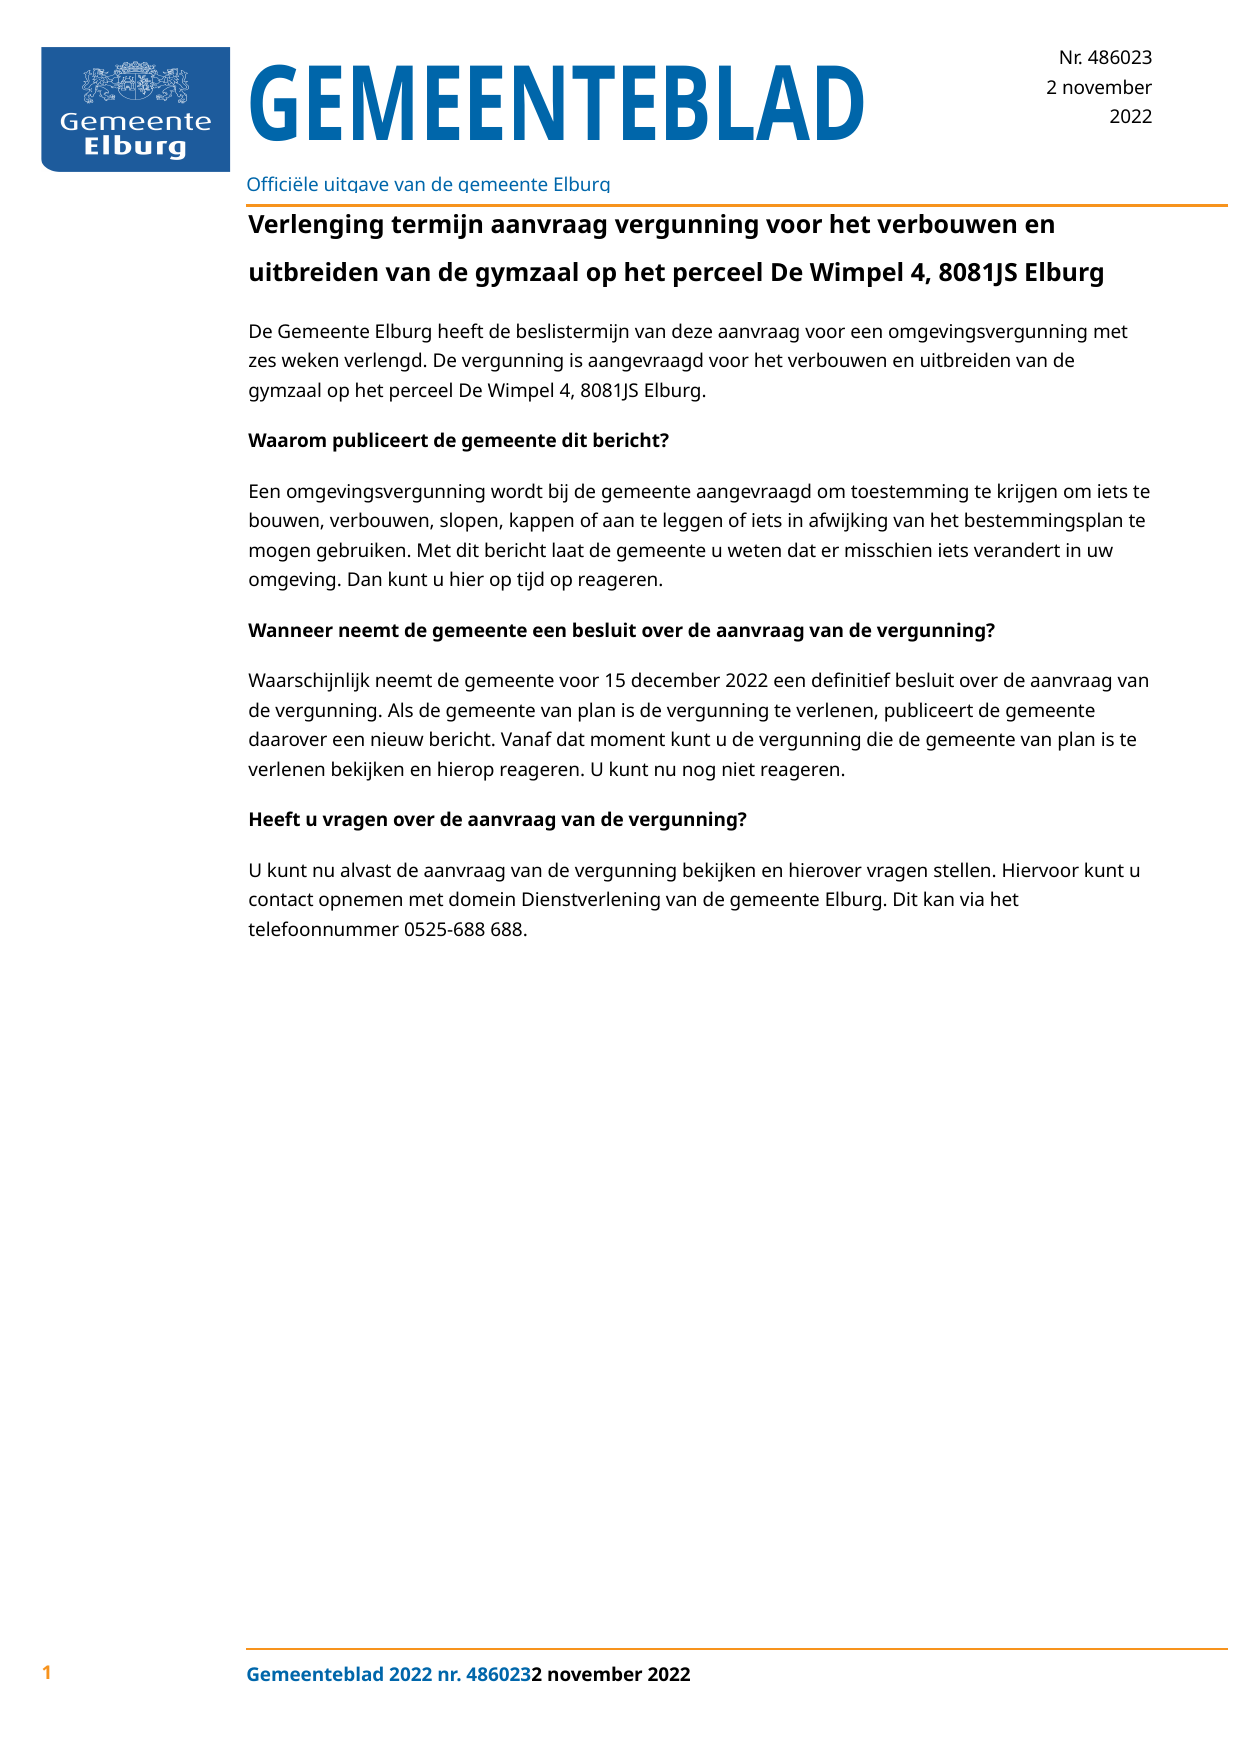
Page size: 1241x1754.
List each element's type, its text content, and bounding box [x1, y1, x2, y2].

text Waarschijnlijk neemt de gemeente voor 15 december 2022 een definitief besluit over de aanvraag van de vergunning. Als de gemeente van plan is de vergunning te verlenen, publiceert de gemeente daarover een nieuw bericht. Vanaf dat moment kunt u de vergunning die de gemeente van plan is te verlenen bekijken en hierop reageren. U kunt nu nog niet reageren. [248, 667, 1152, 782]
text De Gemeente Elburg heeft de beslistermijn van deze aanvraag voor een omgevingsvergunning met zes weken verlengd. De vergunning is aangevraagd voor het verbouwen en uitbreiden van de gymzaal op het perceel De Wimpel 4, 8081JS Elburg. [248, 318, 1152, 403]
text Wanneer neemt de gemeente een besluit over de aanvraag van de vergunning? [248, 617, 1152, 643]
text Waarom publiceert de gemeente dit bericht? [248, 427, 1152, 453]
text Een omgevingsvergunning wordt bij de gemeente aangevraagd om toestemming te krijgen om iets te bouwen, verbouwen, slopen, kappen of aan te leggen of iets in afwijking van het bestemmingsplan te mogen gebruiken. Met dit bericht laat de gemeente u weten dat er misschien iets verandert in uw omgeving. Dan kunt u hier op tijd op reageren. [248, 478, 1152, 592]
picture [41, 47, 231, 172]
text Verlenging termijn aanvraag vergunning voor het verbouwen en uitbreiden van de gymzaal op het perceel De Wimpel 4, 8081JS Elburg [248, 207, 1152, 288]
text Heeft u vragen over de aanvraag van de vergunning? [248, 807, 1152, 832]
text U kunt nu alvast de aanvraag van de vergunning bekijken en hierover vragen stellen. Hiervoor kunt u contact opnemen met domein Dienstverlening van de gemeente Elburg. Dit kan via het telefoonnummer 0525-688 688. [248, 857, 1152, 942]
